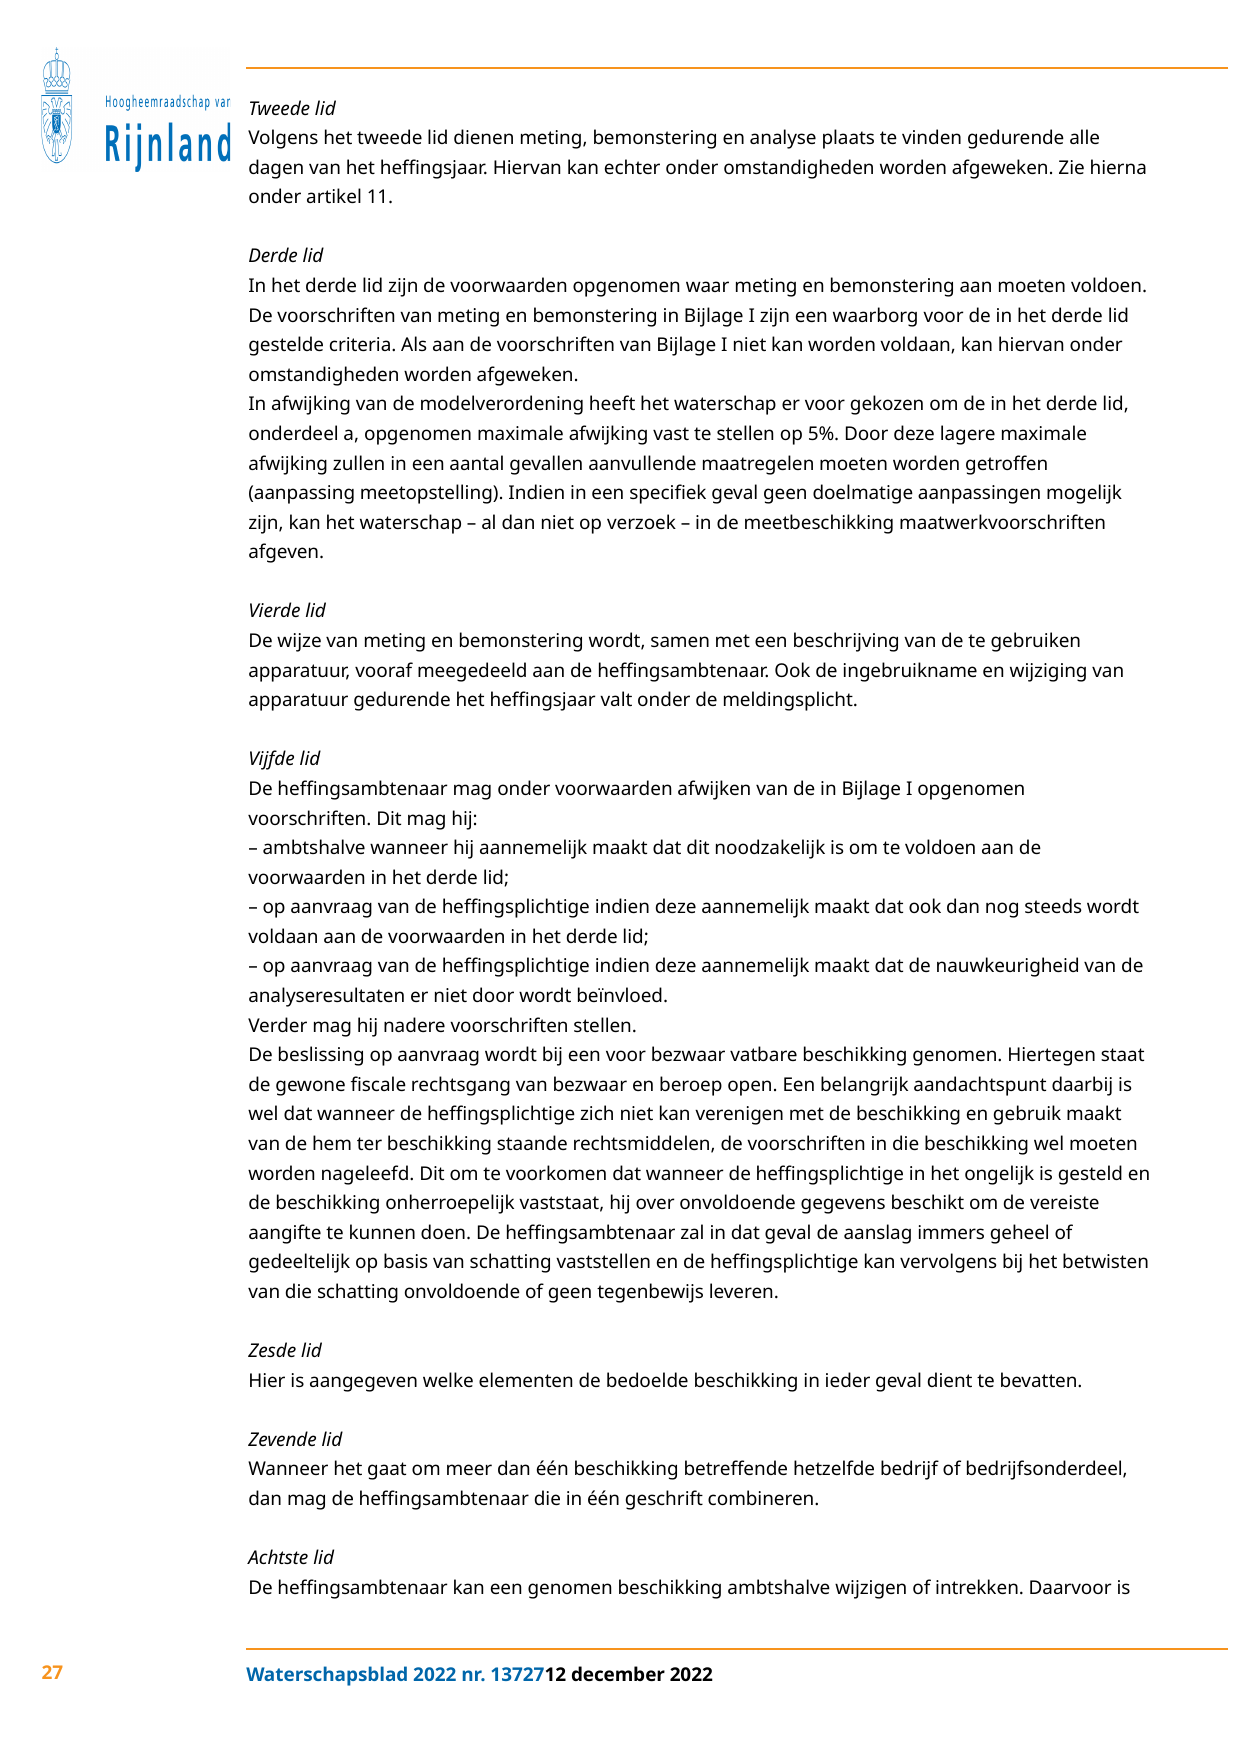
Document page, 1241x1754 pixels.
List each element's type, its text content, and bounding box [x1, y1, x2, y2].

text De heffingsambtenaar kan een genomen beschikking ambtshalve wijzigen of intrekken. Daarvoor is [248, 1574, 1152, 1600]
text – op aanvraag van de heffingsplichtige indien deze aannemelijk maakt dat ook dan nog steeds wordt voldaan aan de voorwaarden in het derde lid; [248, 893, 1152, 949]
text – ambtshalve wanneer hij aannemelijk maakt dat dit noodzakelijk is om te voldoen aan de voorwaarden in het derde lid; [248, 834, 1152, 890]
picture [41, 47, 231, 172]
text Volgens het tweede lid dienen meting, bemonstering en analyse plaats te vinden gedurende alle dagen van het heffingsjaar. Hiervan kan echter onder omstandigheden worden afgeweken. Zie hierna onder artikel 11. [248, 124, 1152, 209]
text – op aanvraag van de heffingsplichtige indien deze aannemelijk maakt dat de nauwkeurigheid van de analyseresultaten er niet door wordt beïnvloed. [248, 953, 1152, 1008]
text Derde lid [248, 243, 1152, 268]
text In het derde lid zijn de voorwaarden opgenomen waar meting en bemonstering aan moeten voldoen. De voorschriften van meting en bemonstering in Bijlage I zijn een waarborg voor de in het derde lid gestelde criteria. Als aan de voorschriften van Bijlage I niet kan worden voldaan, kan hiervan onder omstandigheden worden afgeweken. [248, 272, 1152, 387]
text In afwijking van de modelverordening heeft het waterschap er voor gekozen om de in het derde lid, onderdeel a, opgenomen maximale afwijking vast te stellen op 5%. Door deze lagere maximale afwijking zullen in een aantal gevallen aanvullende maatregelen moeten worden getroffen (aanpassing meetopstelling). Indien in een specifiek geval geen doelmatige aanpassingen mogelijk zijn, kan het waterschap – al dan niet op verzoek – in de meetbeschikking maatwerkvoorschriften afgeven. [248, 391, 1152, 564]
text De wijze van meting en bemonstering wordt, samen met een beschrijving van de te gebruiken apparatuur, vooraf meegedeeld aan de heffingsambtenaar. Ook de ingebruikname en wijziging van apparatuur gedurende het heffingsjaar valt onder de meldingsplicht. [248, 627, 1152, 712]
text Wanneer het gaat om meer dan één beschikking betreffende hetzelfde bedrijf of bedrijfsonderdeel, dan mag de heffingsambtenaar die in één geschrift combineren. [248, 1456, 1152, 1511]
text Tweede lid [248, 95, 1152, 121]
text Vierde lid [248, 598, 1152, 623]
text Achtste lid [248, 1544, 1152, 1570]
text De heffingsambtenaar mag onder voorwaarden afwijken van de in Bijlage I opgenomen voorschriften. Dit mag hij: [248, 775, 1152, 831]
text Hier is aangegeven welke elementen de bedoelde beschikking in ieder geval dient te bevatten. [248, 1367, 1152, 1393]
text Zevende lid [248, 1426, 1152, 1452]
text De beslissing op aanvraag wordt bij een voor bezwaar vatbare beschikking genomen. Hiertegen staat de gewone fiscale rechtsgang van bezwaar en beroep open. Een belangrijk aandachtspunt daarbij is wel dat wanneer de heffingsplichtige zich niet kan verenigen met de beschikking en gebruik maakt van de hem ter beschikking staande rechtsmiddelen, de voorschriften in die beschikking wel moeten worden nageleefd. Dit om te voorkomen dat wanneer de heffingsplichtige in het ongelijk is gesteld en de beschikking onherroepelijk vaststaat, hij over onvoldoende gegevens beschikt om de vereiste aangifte te kunnen doen. De heffingsambtenaar zal in dat geval de aanslag immers geheel of gedeeltelijk op basis van schatting vaststellen en de heffingsplichtige kan vervolgens bij het betwisten van die schatting onvoldoende of geen tegenbewijs leveren. [248, 1041, 1152, 1304]
text Vijfde lid [248, 746, 1152, 771]
text Zesde lid [248, 1337, 1152, 1363]
text Verder mag hij nadere voorschriften stellen. [248, 1012, 1152, 1038]
